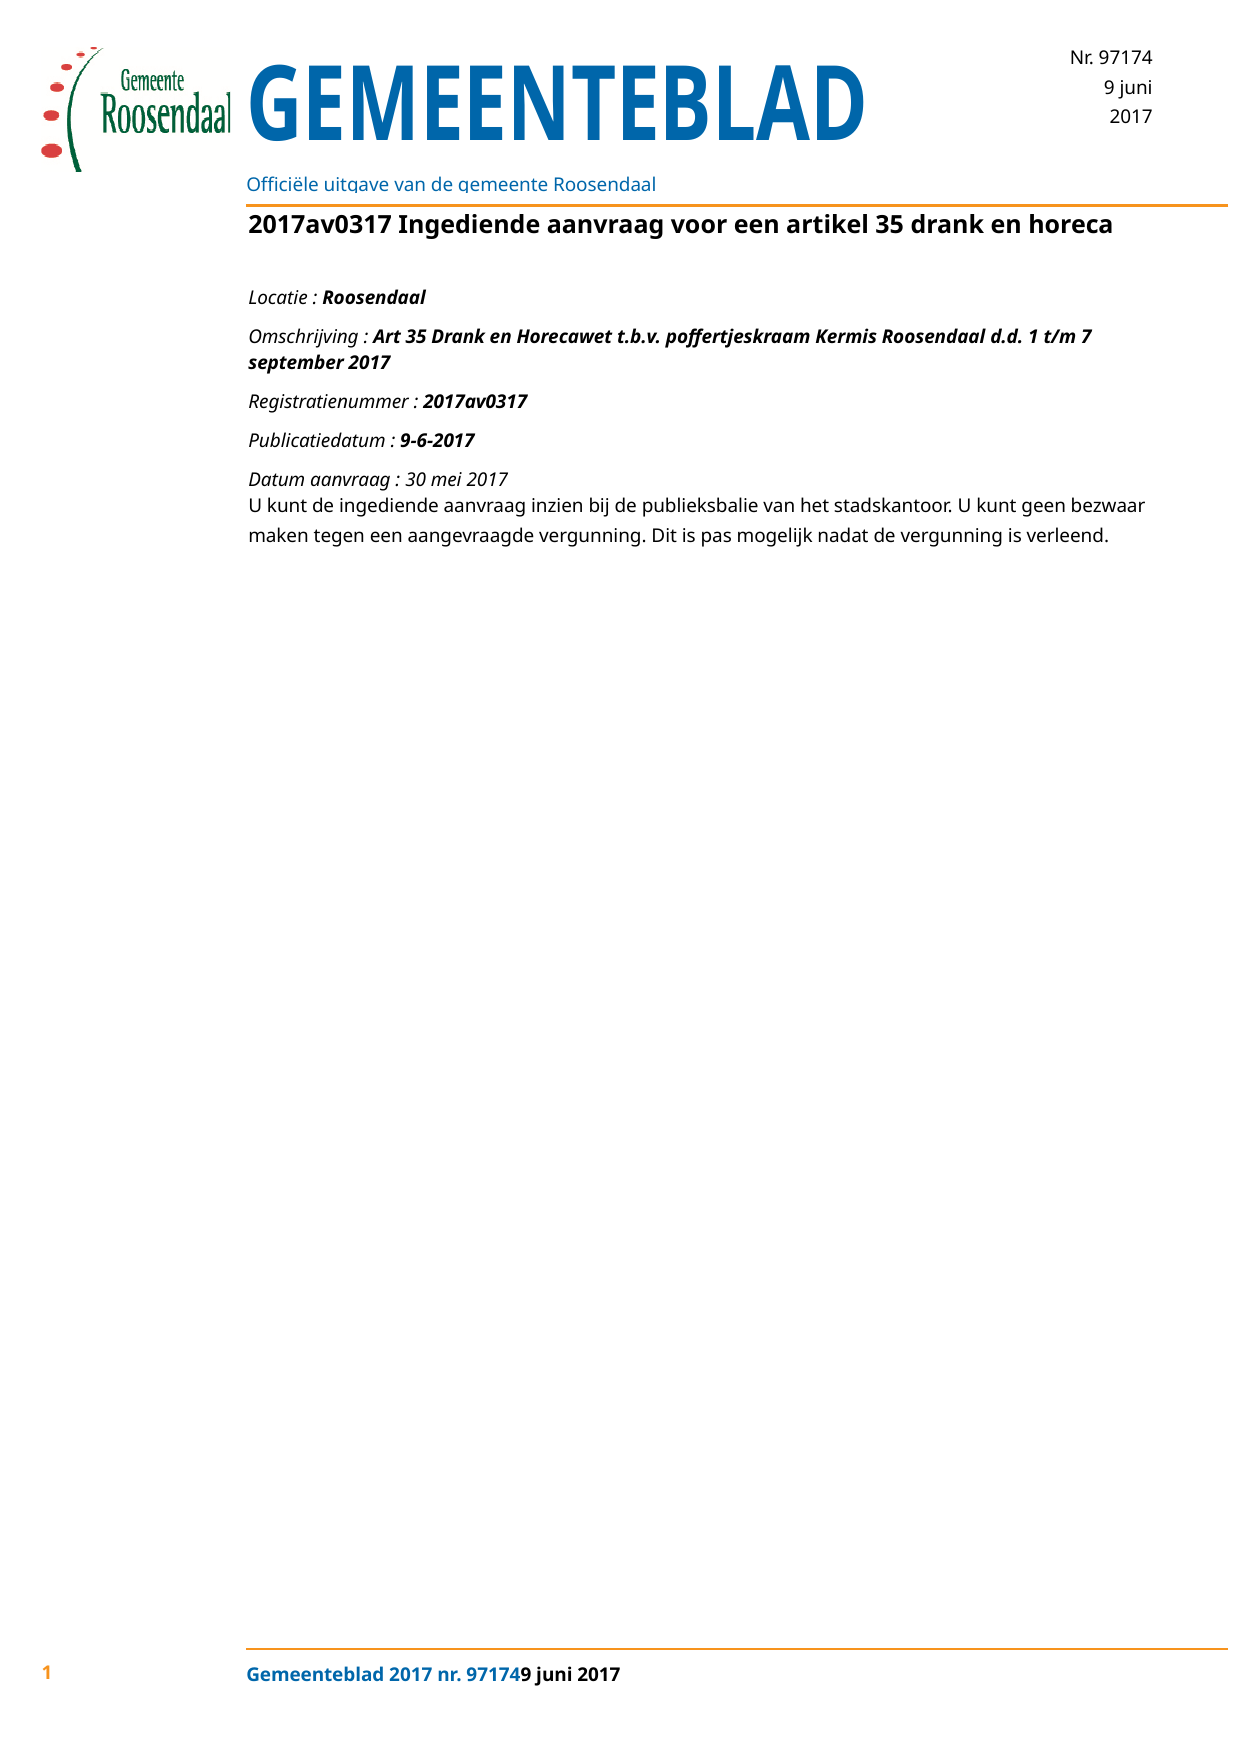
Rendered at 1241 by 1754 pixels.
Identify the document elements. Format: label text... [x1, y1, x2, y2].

picture [41, 47, 231, 172]
text U kunt de ingediende aanvraag inzien bij de publieksbalie van het stadskantoor. U kunt geen bezwaar maken tegen een aangevraagde vergunning. Dit is pas mogelijk nadat de vergunning is verleend. [248, 492, 1152, 548]
text Omschrijving : Art 35 Drank en Horecawet t.b.v. poffertjeskraam Kermis Roosendaal d.d. 1 t/m 7 september 2017 [248, 323, 1152, 374]
text Locatie : Roosendaal [248, 284, 1152, 309]
text Datum aanvraag : 30 mei 2017 [248, 467, 1152, 492]
text 2017av0317 Ingediende aanvraag voor een artikel 35 drank en horeca [248, 207, 1152, 241]
text Publicatiedatum : 9-6-2017 [248, 427, 1152, 453]
text Registratienummer : 2017av0317 [248, 388, 1152, 414]
